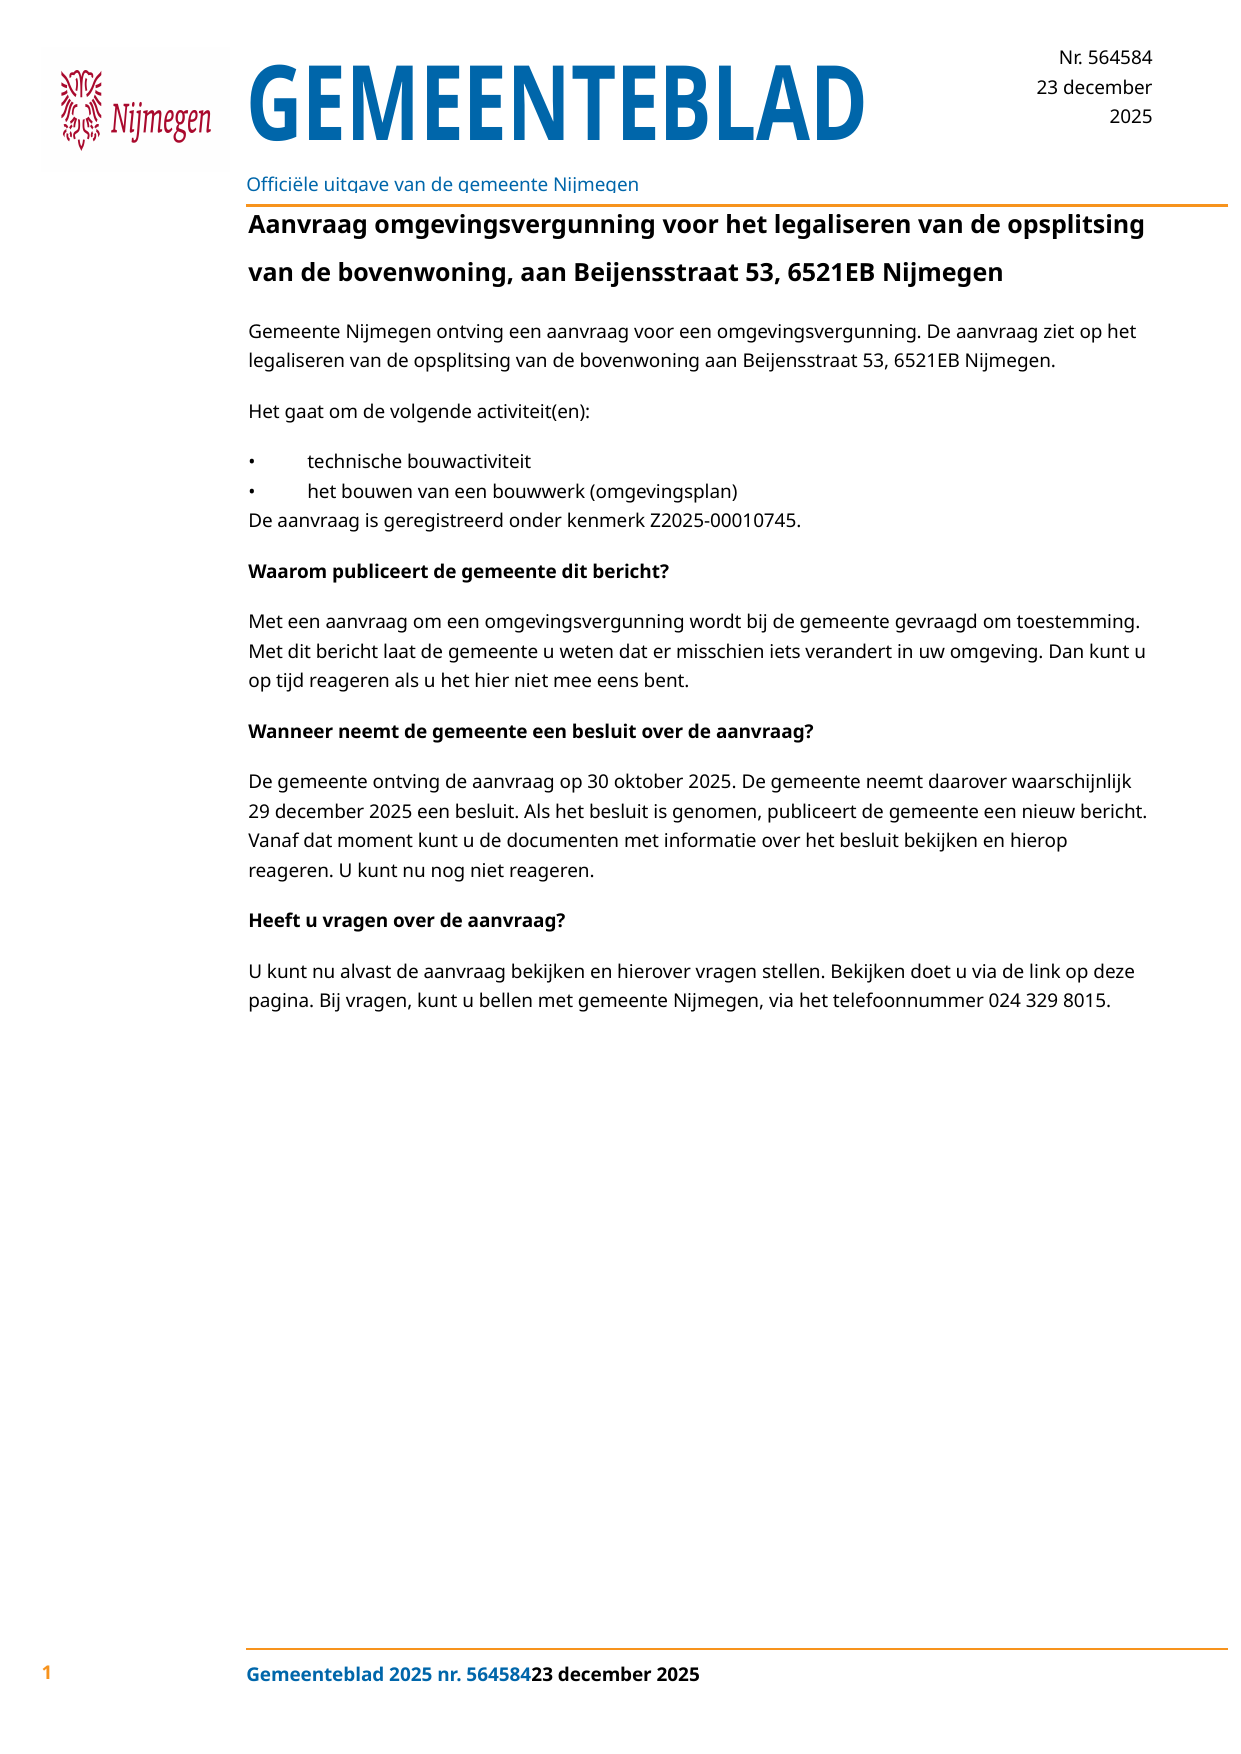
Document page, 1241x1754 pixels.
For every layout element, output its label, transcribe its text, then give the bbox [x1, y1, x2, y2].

text Wanneer neemt de gemeente een besluit over de aanvraag? [248, 718, 1152, 744]
text Het gaat om de volgende activiteit(en): [248, 398, 1152, 424]
text Met een aanvraag om een omgevingsvergunning wordt bij de gemeente gevraagd om toestemming. Met dit bericht laat de gemeente u weten dat er misschien iets verandert in uw omgeving. Dan kunt u op tijd reageren als u het hier niet mee eens bent. [248, 608, 1152, 693]
text De gemeente ontving de aanvraag op 30 oktober 2025. De gemeente neemt daarover waarschijnlijk 29 december 2025 een besluit. Als het besluit is genomen, publiceert de gemeente een nieuw bericht. Vanaf dat moment kunt u de documenten met informatie over het besluit bekijken en hierop reageren. U kunt nu nog niet reageren. [248, 768, 1152, 883]
list technische bouwactiviteit [248, 448, 1152, 474]
text Waarom publiceert de gemeente dit bericht? [248, 558, 1152, 584]
picture [41, 47, 231, 172]
text U kunt nu alvast de aanvraag bekijken en hierover vragen stellen. Bekijken doet u via de link op deze pagina. Bij vragen, kunt u bellen met gemeente Nijmegen, via het telefoonnummer 024 329 8015. [248, 958, 1152, 1013]
list het bouwen van een bouwwerk (omgevingsplan) [248, 478, 1152, 504]
text Heeft u vragen over de aanvraag? [248, 907, 1152, 933]
text Gemeente Nijmegen ontving een aanvraag voor een omgevingsvergunning. De aanvraag ziet op het legaliseren van de opsplitsing van de bovenwoning aan Beijensstraat 53, 6521EB Nijmegen. [248, 318, 1152, 373]
text Aanvraag omgevingsvergunning voor het legaliseren van de opsplitsing van de bovenwoning, aan Beijensstraat 53, 6521EB Nijmegen [248, 207, 1152, 288]
text De aanvraag is geregistreerd onder kenmerk Z2025-00010745. [248, 507, 1152, 533]
